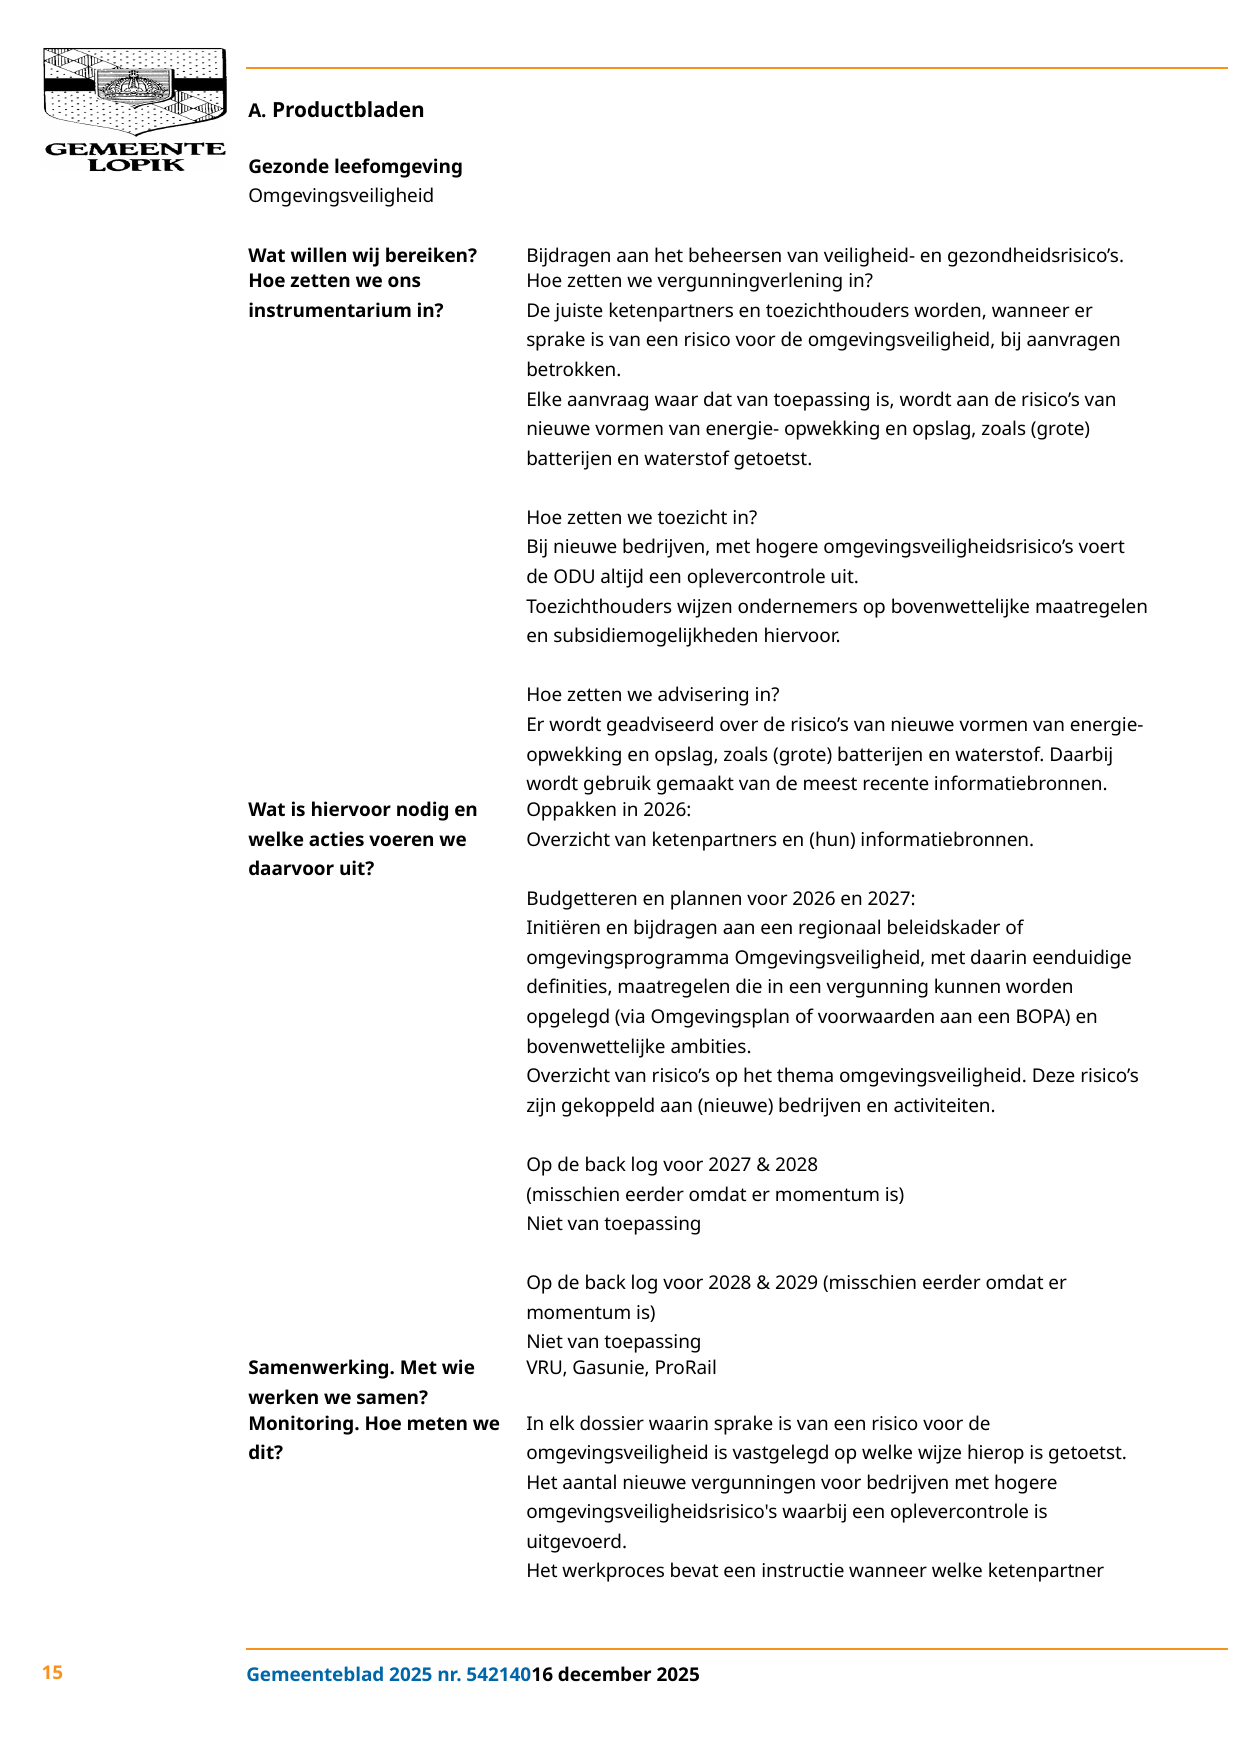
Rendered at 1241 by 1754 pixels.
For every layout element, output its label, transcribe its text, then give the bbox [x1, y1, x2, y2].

table_cell Samenwerking. Met wie werken we samen? [248, 1354, 526, 1410]
table_cell VRU, Gasunie, ProRail [526, 1354, 1152, 1410]
table_header Wat willen wij bereiken? [248, 242, 526, 267]
table_cell In elk dossier waarin sprake is van een risico voor de omgevingsveiligheid is vastgelegd op welke wijze hierop is getoetst. Het aantal nieuwe vergunningen voor bedrijven met hogere omgevingsveiligheidsrisico's waarbij een oplevercontrole is uitgevoerd. Het werkproces bevat een instructie wanneer welke ketenpartner [526, 1410, 1152, 1583]
text Gezonde leefomgeving [248, 153, 1152, 179]
table_cell Oppakken in 2026: Overzicht van ketenpartners en (hun) informatiebronnen. Budgetteren en plannen voor 2026 en 2027: Initiëren en bijdragen aan een regionaal beleidskader of omgevingsprogramma Omgevingsveiligheid, met daarin eenduidige definities, maatregelen die in een vergunning kunnen worden opgelegd (via Omgevingsplan of voorwaarden aan een BOPA) en bovenwettelijke ambities. Overzicht van risico’s op het thema omgevingsveiligheid. Deze risico’s zijn gekoppeld aan (nieuwe) bedrijven en activiteiten. Op de back log voor 2027 & 2028 (misschien eerder omdat er momentum is) Niet van toepassing Op de back log voor 2028 & 2029 (misschien eerder omdat er momentum is) Niet van toepassing [526, 796, 1152, 1354]
picture [41, 47, 231, 172]
table_cell Monitoring. Hoe meten we dit? [248, 1410, 526, 1583]
text Omgevingsveiligheid [248, 182, 1152, 208]
table_cell Hoe zetten we vergunningverlening in? De juiste ketenpartners en toezichthouders worden, wanneer er sprake is van een risico voor de omgevingsveiligheid, bij aanvragen betrokken. Elke aanvraag waar dat van toepassing is, wordt aan de risico’s van nieuwe vormen van energie- opwekking en opslag, zoals (grote) batterijen en waterstof getoetst. Hoe zetten we toezicht in? Bij nieuwe bedrijven, met hogere omgevingsveiligheidsrisico’s voert de ODU altijd een oplevercontrole uit. Toezichthouders wijzen ondernemers op bovenwettelijke maatregelen en subsidiemogelijkheden hiervoor. Hoe zetten we advisering in? Er wordt geadviseerd over de risico’s van nieuwe vormen van energie- opwekking en opslag, zoals (grote) batterijen en waterstof. Daarbij wordt gebruik gemaakt van de meest recente informatiebronnen. [526, 268, 1152, 796]
table_cell Hoe zetten we ons instrumentarium in? [248, 268, 526, 796]
table_header Bijdragen aan het beheersen van veiligheid- en gezondheidsrisico’s. [526, 242, 1152, 267]
text A. Productbladen [248, 95, 1152, 123]
table_cell Wat is hiervoor nodig en welke acties voeren we daarvoor uit? [248, 796, 526, 1354]
